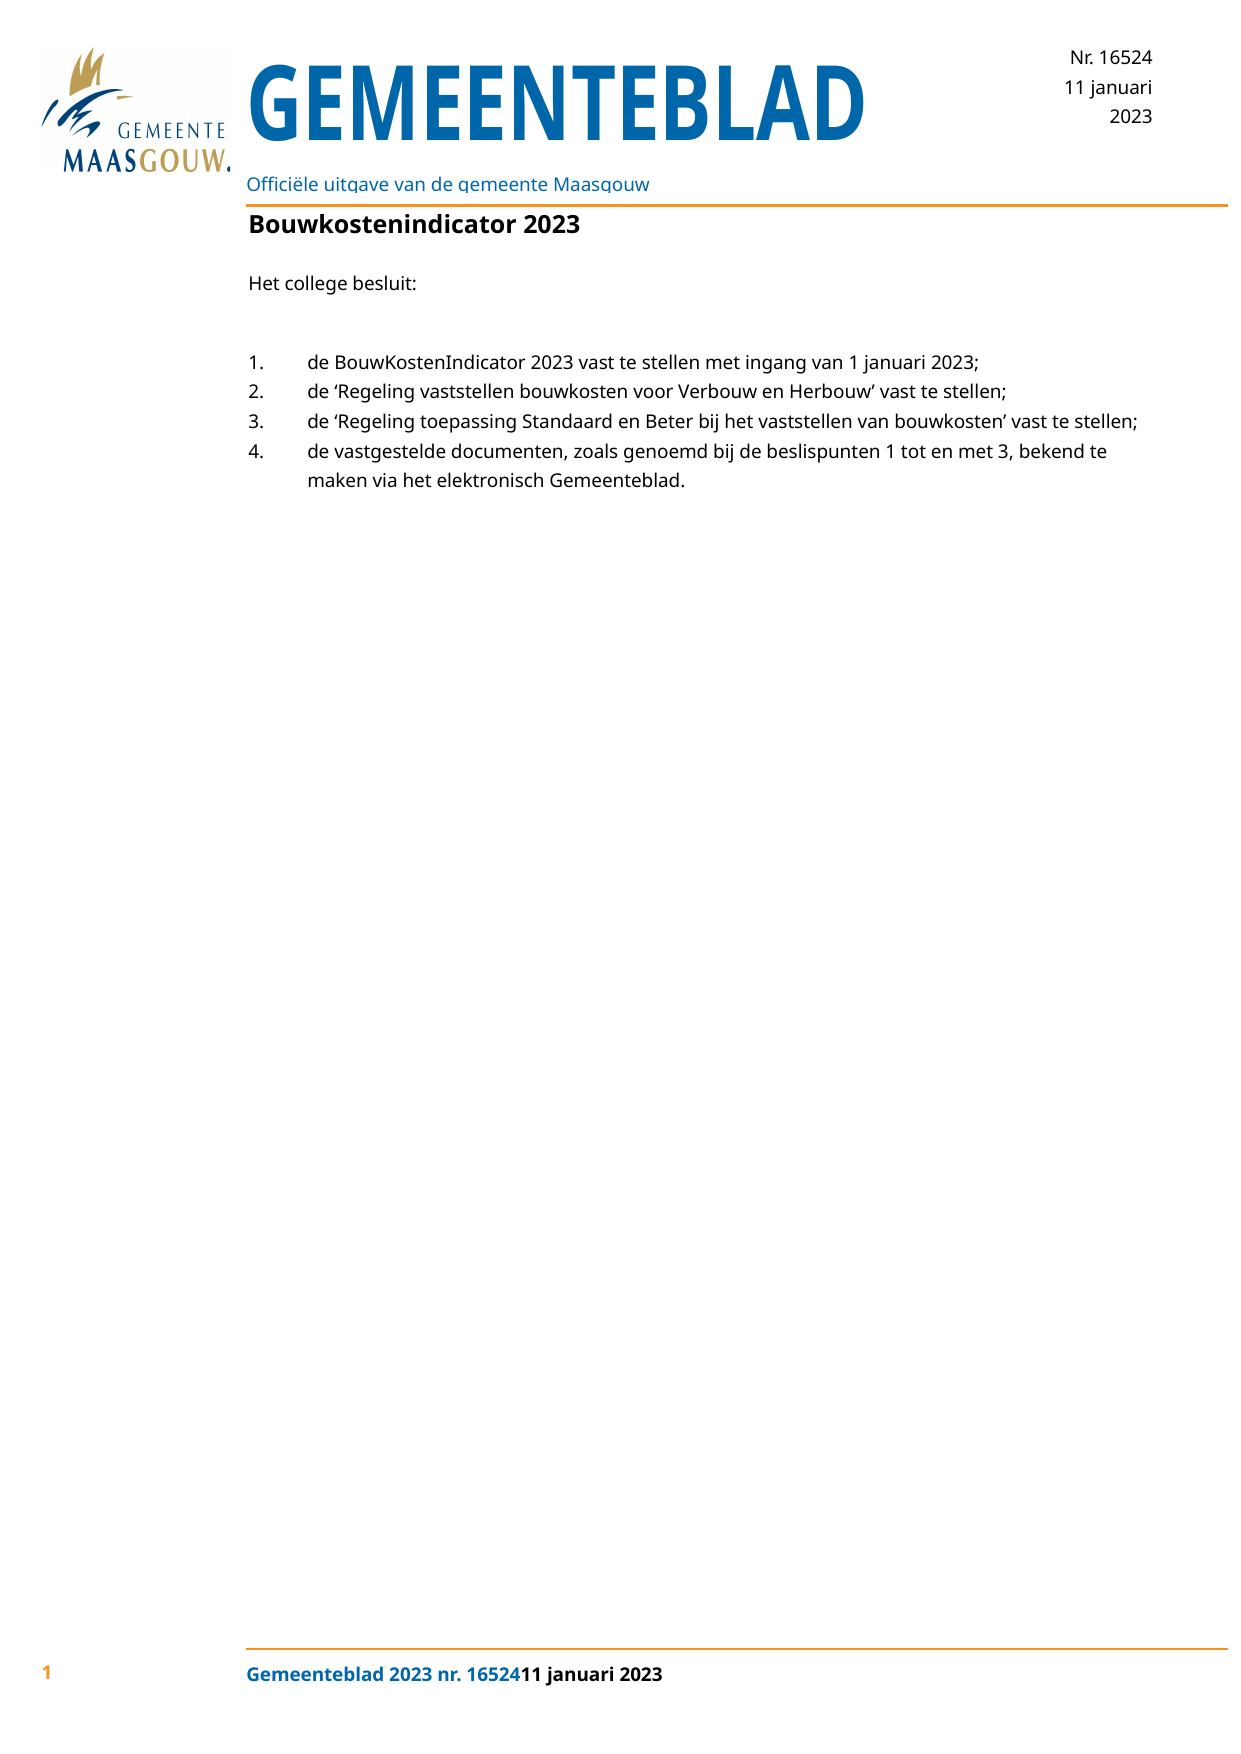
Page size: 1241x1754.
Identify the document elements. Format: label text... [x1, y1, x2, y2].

list de ‘Regeling vaststellen bouwkosten voor Verbouw en Herbouw’ vast te stellen; [248, 379, 1152, 404]
list de vastgestelde documenten, zoals genoemd bij de beslispunten 1 tot en met 3, bekend te maken via het elektronisch Gemeenteblad. [248, 438, 1152, 493]
picture [41, 47, 231, 172]
list de BouwKostenIndicator 2023 vast te stellen met ingang van 1 januari 2023; [248, 349, 1152, 375]
text Het college besluit: [248, 270, 1152, 296]
list de ‘Regeling toepassing Standaard en Beter bij het vaststellen van bouwkosten’ vast te stellen; [248, 408, 1152, 434]
text Bouwkostenindicator 2023 [248, 207, 1152, 241]
